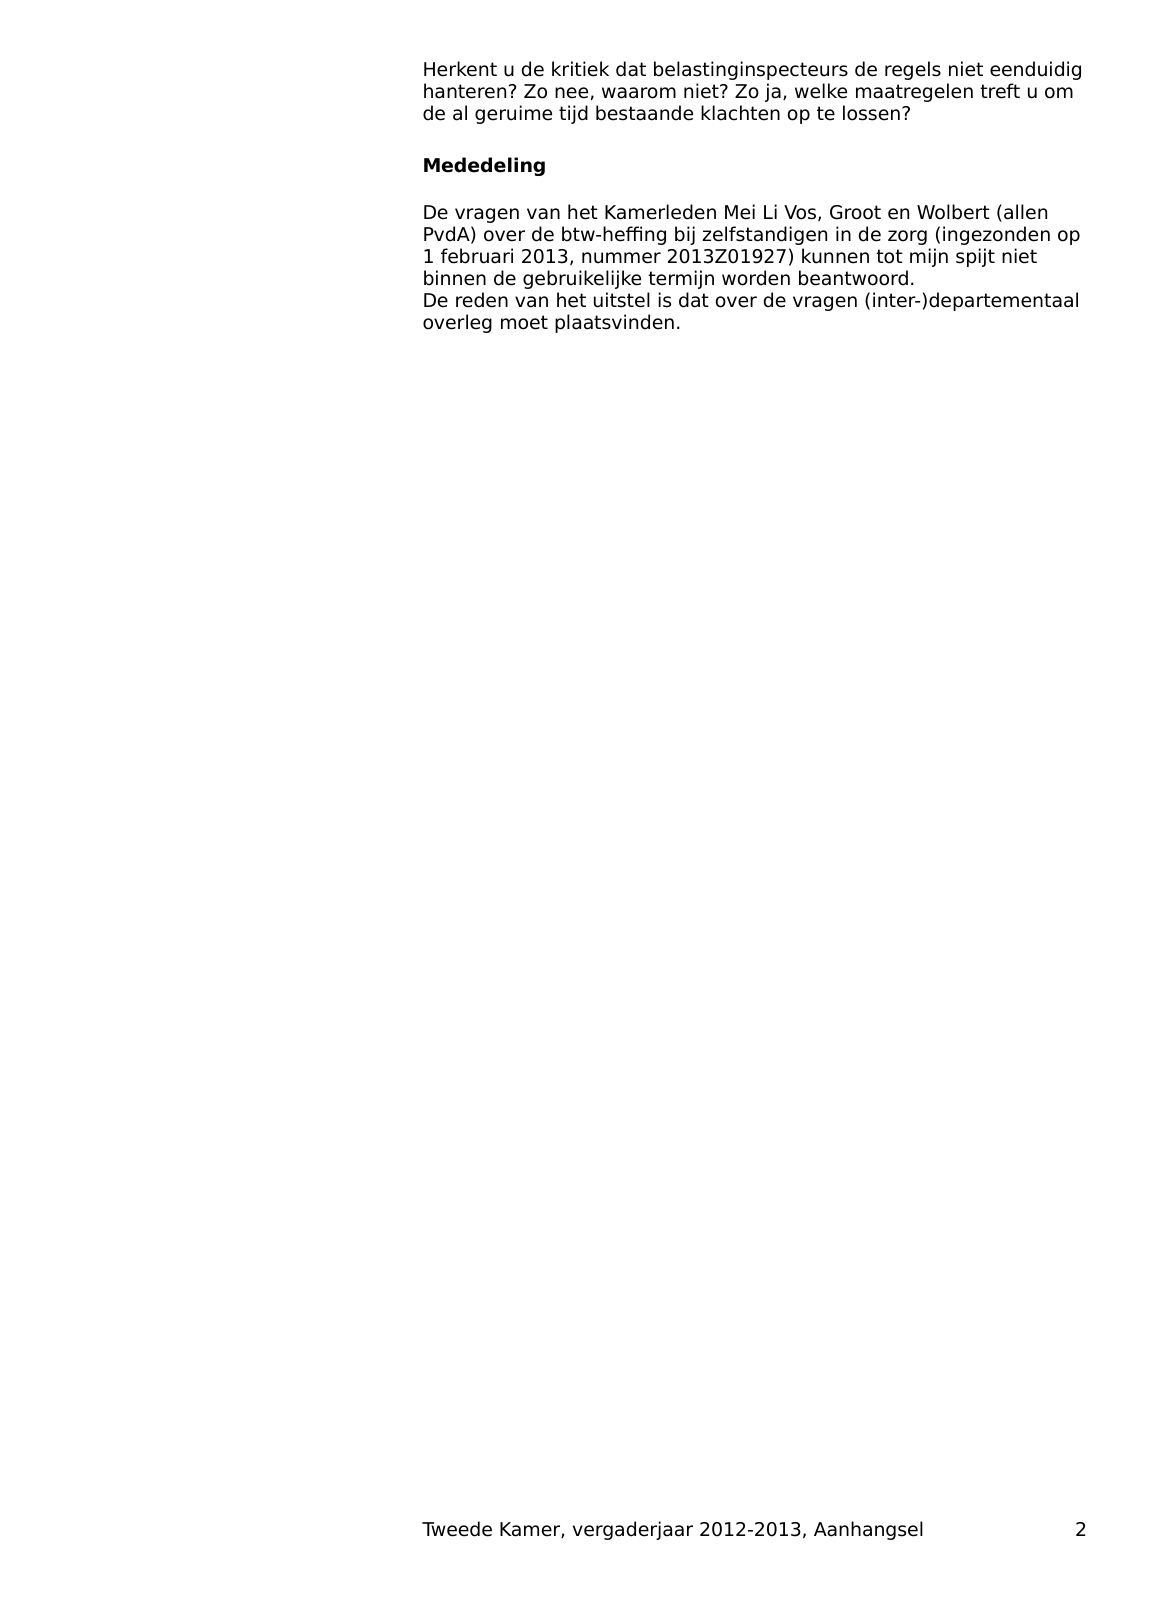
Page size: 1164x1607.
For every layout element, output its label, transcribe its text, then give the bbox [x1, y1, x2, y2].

text Herkent u de kritiek dat belastinginspecteurs de regels niet eenduidig hanteren? Zo nee, waarom niet? Zo ja, welke maatregelen treft u om de al geruime tijd bestaande klachten op te lossen? [422, 59, 1087, 125]
subtitle Mededeling [422, 155, 1087, 177]
text De reden van het uitstel is dat over de vragen (inter-)departementaal overleg moet plaatsvinden. [422, 290, 1087, 334]
text De vragen van het Kamerleden Mei Li Vos, Groot en Wolbert (allen PvdA) over de btw-heffing bij zelfstandigen in de zorg (ingezonden op 1 februari 2013, nummer 2013Z01927) kunnen tot mijn spijt niet binnen de gebruikelijke termijn worden beantwoord. [422, 202, 1087, 290]
